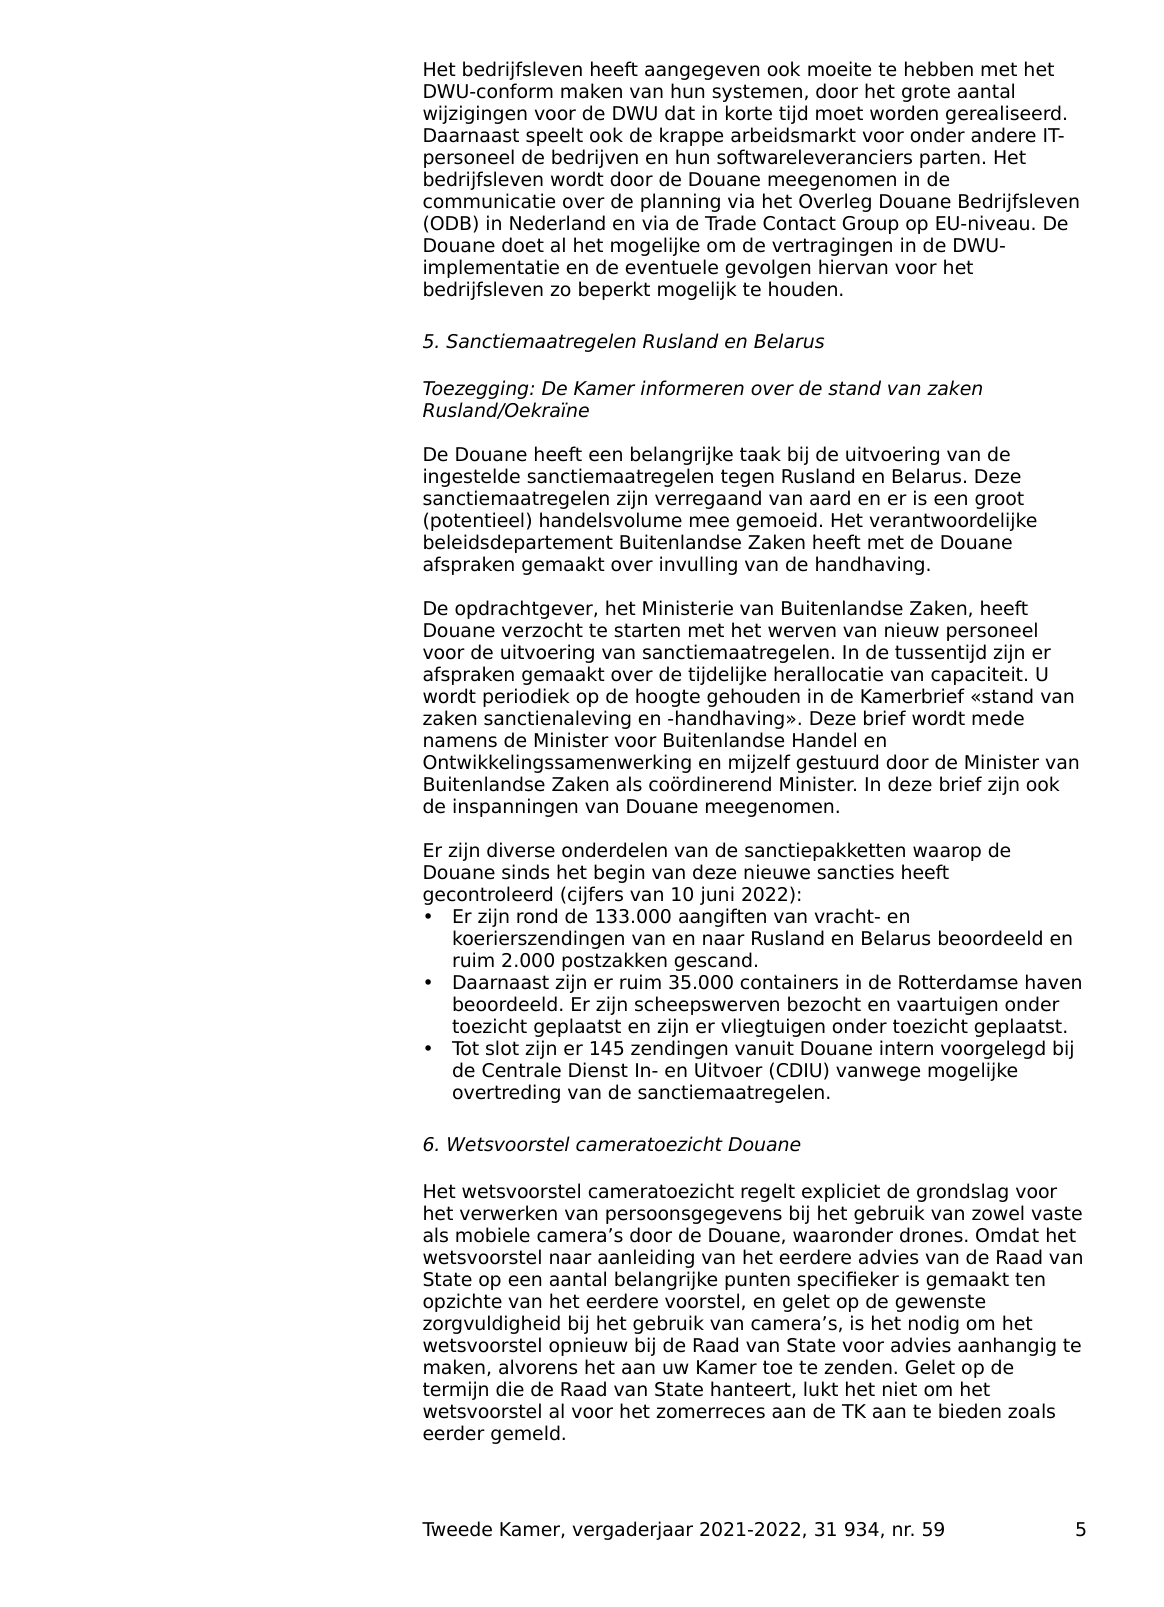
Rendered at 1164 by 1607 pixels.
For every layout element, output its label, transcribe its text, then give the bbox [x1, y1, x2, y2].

subtitle 6. Wetsvoorstel cameratoezicht Douane [422, 1134, 1087, 1156]
text Er zijn diverse onderdelen van de sanctiepakketten waarop de Douane sinds het begin van deze nieuwe sancties heeft gecontroleerd (cijfers van 10 juni 2022): [422, 840, 1087, 906]
text Het bedrijfsleven heeft aangegeven ook moeite te hebben met het DWU-conform maken van hun systemen, door het grote aantal wijzigingen voor de DWU dat in korte tijd moet worden gerealiseerd. Daarnaast speelt ook de krappe arbeidsmarkt voor onder andere IT-personeel de bedrijven en hun softwareleveranciers parten. Het bedrijfsleven wordt door de Douane meegenomen in de communicatie over de planning via het Overleg Douane Bedrijfsleven (ODB) in Nederland en via de Trade Contact Group op EU-niveau. De Douane doet al het mogelijke om de vertragingen in de DWU-implementatie en de eventuele gevolgen hiervan voor het bedrijfsleven zo beperkt mogelijk te houden. [422, 59, 1087, 301]
text Het wetsvoorstel cameratoezicht regelt expliciet de grondslag voor het verwerken van persoonsgegevens bij het gebruik van zowel vaste als mobiele camera’s door de Douane, waaronder drones. Omdat het wetsvoorstel naar aanleiding van het eerdere advies van de Raad van State op een aantal belangrijke punten specifieker is gemaakt ten opzichte van het eerdere voorstel, en gelet op de gewenste zorgvuldigheid bij het gebruik van camera’s, is het nodig om het wetsvoorstel opnieuw bij de Raad van State voor advies aanhangig te maken, alvorens het aan uw Kamer toe te zenden. Gelet op de termijn die de Raad van State hanteert, lukt het niet om het wetsvoorstel al voor het zomerreces aan de TK aan te bieden zoals eerder gemeld. [422, 1181, 1087, 1444]
text De Douane heeft een belangrijke taak bij de uitvoering van de ingestelde sanctiemaatregelen tegen Rusland en Belarus. Deze sanctiemaatregelen zijn verregaand van aard en er is een groot (potentieel) handelsvolume mee gemoeid. Het verantwoordelijke beleidsdepartement Buitenlandse Zaken heeft met de Douane afspraken gemaakt over invulling van de handhaving. [422, 444, 1087, 576]
text • Tot slot zijn er 145 zendingen vanuit Douane intern voorgelegd bij de Centrale Dienst In- en Uitvoer (CDIU) vanwege mogelijke overtreding van de sanctiemaatregelen. [422, 1038, 1087, 1104]
text • Er zijn rond de 133.000 aangiften van vracht- en koerierszendingen van en naar Rusland en Belarus beoordeeld en ruim 2.000 postzakken gescand. [422, 906, 1087, 972]
subtitle 5. Sanctiemaatregelen Rusland en Belarus [422, 331, 1087, 353]
text • Daarnaast zijn er ruim 35.000 containers in de Rotterdamse haven beoordeeld. Er zijn scheepswerven bezocht en vaartuigen onder toezicht geplaatst en zijn er vliegtuigen onder toezicht geplaatst. [422, 972, 1087, 1038]
text De opdrachtgever, het Ministerie van Buitenlandse Zaken, heeft Douane verzocht te starten met het werven van nieuw personeel voor de uitvoering van sanctiemaatregelen. In de tussentijd zijn er afspraken gemaakt over de tijdelijke herallocatie van capaciteit. U wordt periodiek op de hoogte gehouden in de Kamerbrief «stand van zaken sanctienaleving en -handhaving». Deze brief wordt mede namens de Minister voor Buitenlandse Handel en Ontwikkelingssamenwerking en mijzelf gestuurd door de Minister van Buitenlandse Zaken als coördinerend Minister. In deze brief zijn ook de inspanningen van Douane meegenomen. [422, 598, 1087, 818]
subtitle Toezegging: De Kamer informeren over de stand van zaken Rusland/Oekraïne [422, 378, 1087, 422]
